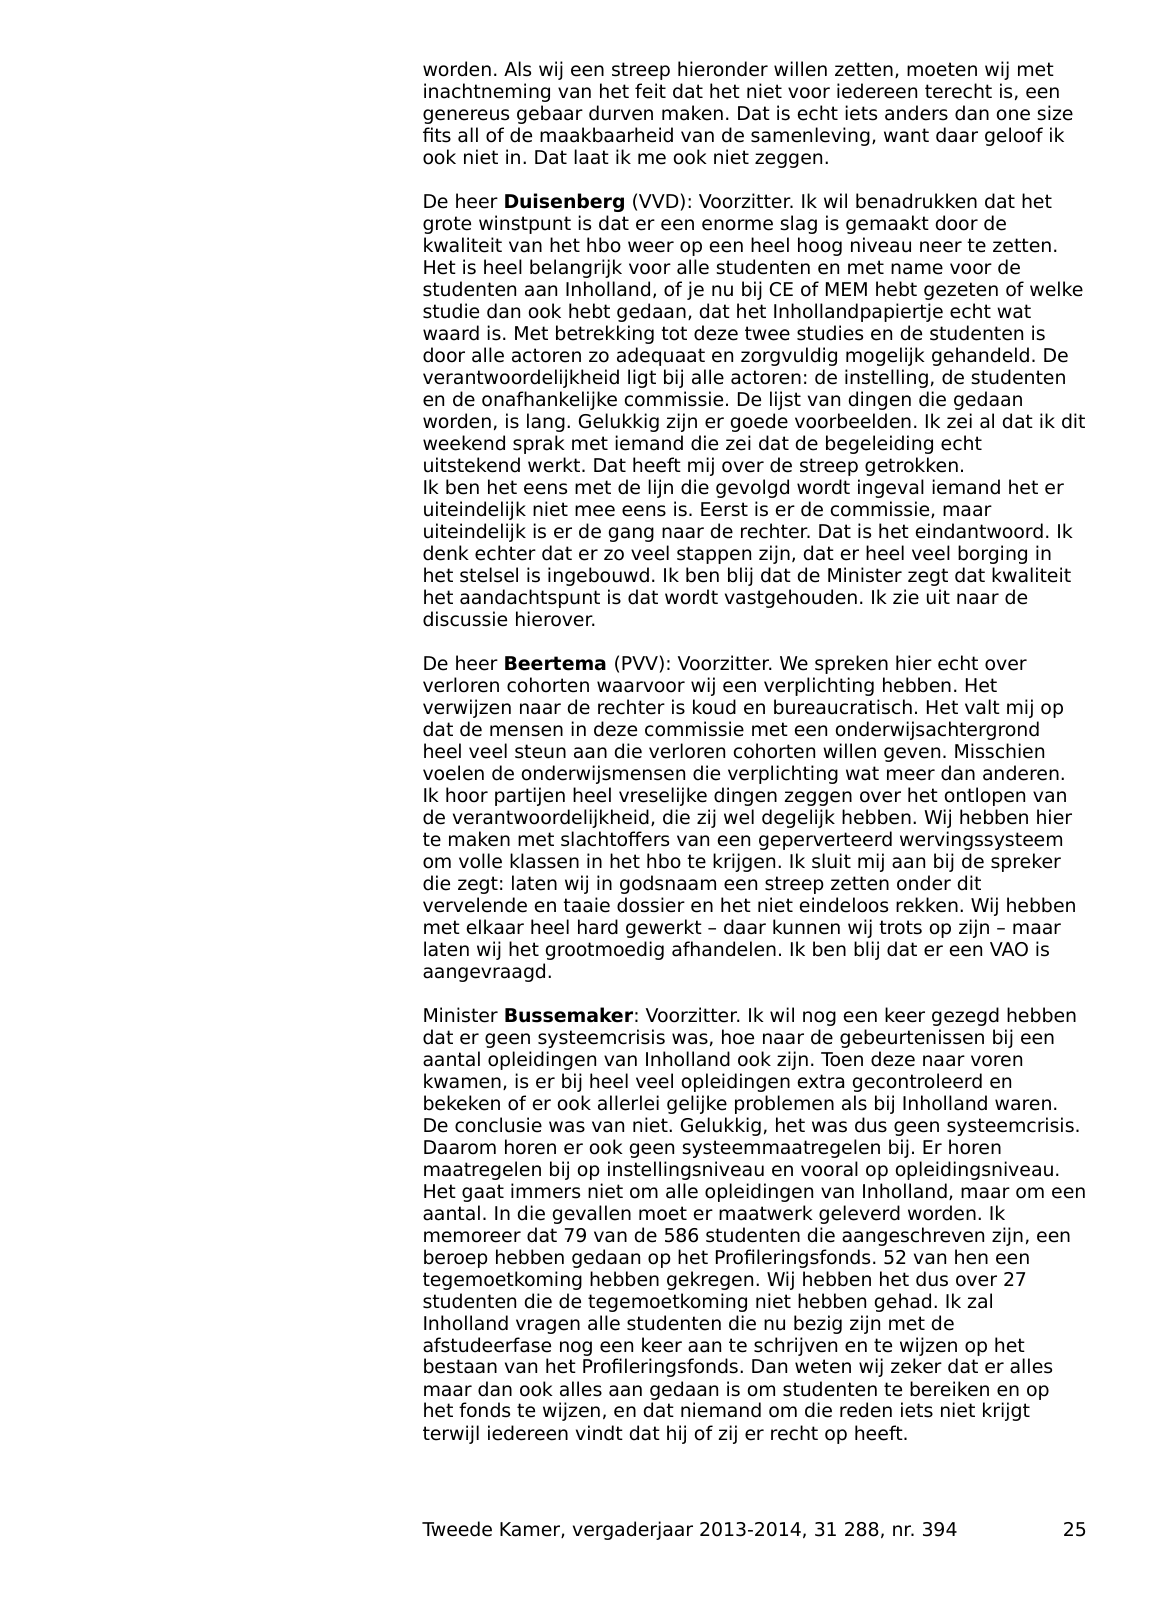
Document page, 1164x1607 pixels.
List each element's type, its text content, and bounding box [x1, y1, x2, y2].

text worden. Als wij een streep hieronder willen zetten, moeten wij met inachtneming van het feit dat het niet voor iedereen terecht is, een genereus gebaar durven maken. Dat is echt iets anders dan one size fits all of de maakbaarheid van de samenleving, want daar geloof ik ook niet in. Dat laat ik me ook niet zeggen. [422, 59, 1087, 169]
text Ik ben het eens met de lijn die gevolgd wordt ingeval iemand het er uiteindelijk niet mee eens is. Eerst is er de commissie, maar uiteindelijk is er de gang naar de rechter. Dat is het eindantwoord. Ik denk echter dat er zo veel stappen zijn, dat er heel veel borging in het stelsel is ingebouwd. Ik ben blij dat de Minister zegt dat kwaliteit het aandachtspunt is dat wordt vastgehouden. Ik zie uit naar de discussie hierover. [422, 477, 1087, 631]
text De heer Duisenberg (VVD): Voorzitter. Ik wil benadrukken dat het grote winstpunt is dat er een enorme slag is gemaakt door de kwaliteit van het hbo weer op een heel hoog niveau neer te zetten. Het is heel belangrijk voor alle studenten en met name voor de studenten aan Inholland, of je nu bij CE of MEM hebt gezeten of welke studie dan ook hebt gedaan, dat het Inhollandpapiertje echt wat waard is. Met betrekking tot deze twee studies en de studenten is door alle actoren zo adequaat en zorgvuldig mogelijk gehandeld. De verantwoordelijkheid ligt bij alle actoren: de instelling, de studenten en de onafhankelijke commissie. De lijst van dingen die gedaan worden, is lang. Gelukkig zijn er goede voorbeelden. Ik zei al dat ik dit weekend sprak met iemand die zei dat de begeleiding echt uitstekend werkt. Dat heeft mij over de streep getrokken. [422, 191, 1087, 477]
text De heer Beertema (PVV): Voorzitter. We spreken hier echt over verloren cohorten waarvoor wij een verplichting hebben. Het verwijzen naar de rechter is koud en bureaucratisch. Het valt mij op dat de mensen in deze commissie met een onderwijsachtergrond heel veel steun aan die verloren cohorten willen geven. Misschien voelen de onderwijsmensen die verplichting wat meer dan anderen. Ik hoor partijen heel vreselijke dingen zeggen over het ontlopen van de verantwoordelijkheid, die zij wel degelijk hebben. Wij hebben hier te maken met slachtoffers van een geperverteerd wervingssysteem om volle klassen in het hbo te krijgen. Ik sluit mij aan bij de spreker die zegt: laten wij in godsnaam een streep zetten onder dit vervelende en taaie dossier en het niet eindeloos rekken. Wij hebben met elkaar heel hard gewerkt – daar kunnen wij trots op zijn – maar laten wij het grootmoedig afhandelen. Ik ben blij dat er een VAO is aangevraagd. [422, 653, 1087, 983]
text Minister Bussemaker: Voorzitter. Ik wil nog een keer gezegd hebben dat er geen systeemcrisis was, hoe naar de gebeurtenissen bij een aantal opleidingen van Inholland ook zijn. Toen deze naar voren kwamen, is er bij heel veel opleidingen extra gecontroleerd en bekeken of er ook allerlei gelijke problemen als bij Inholland waren. De conclusie was van niet. Gelukkig, het was dus geen systeemcrisis. Daarom horen er ook geen systeemmaatregelen bij. Er horen maatregelen bij op instellingsniveau en vooral op opleidingsniveau. Het gaat immers niet om alle opleidingen van Inholland, maar om een aantal. In die gevallen moet er maatwerk geleverd worden. Ik memoreer dat 79 van de 586 studenten die aangeschreven zijn, een beroep hebben gedaan op het Profileringsfonds. 52 van hen een tegemoetkoming hebben gekregen. Wij hebben het dus over 27 studenten die de tegemoetkoming niet hebben gehad. Ik zal Inholland vragen alle studenten die nu bezig zijn met de afstudeerfase nog een keer aan te schrijven en te wijzen op het bestaan van het Profileringsfonds. Dan weten wij zeker dat er alles maar dan ook alles aan gedaan is om studenten te bereiken en op het fonds te wijzen, en dat niemand om die reden iets niet krijgt terwijl iedereen vindt dat hij of zij er recht op heeft. [422, 1005, 1087, 1444]
